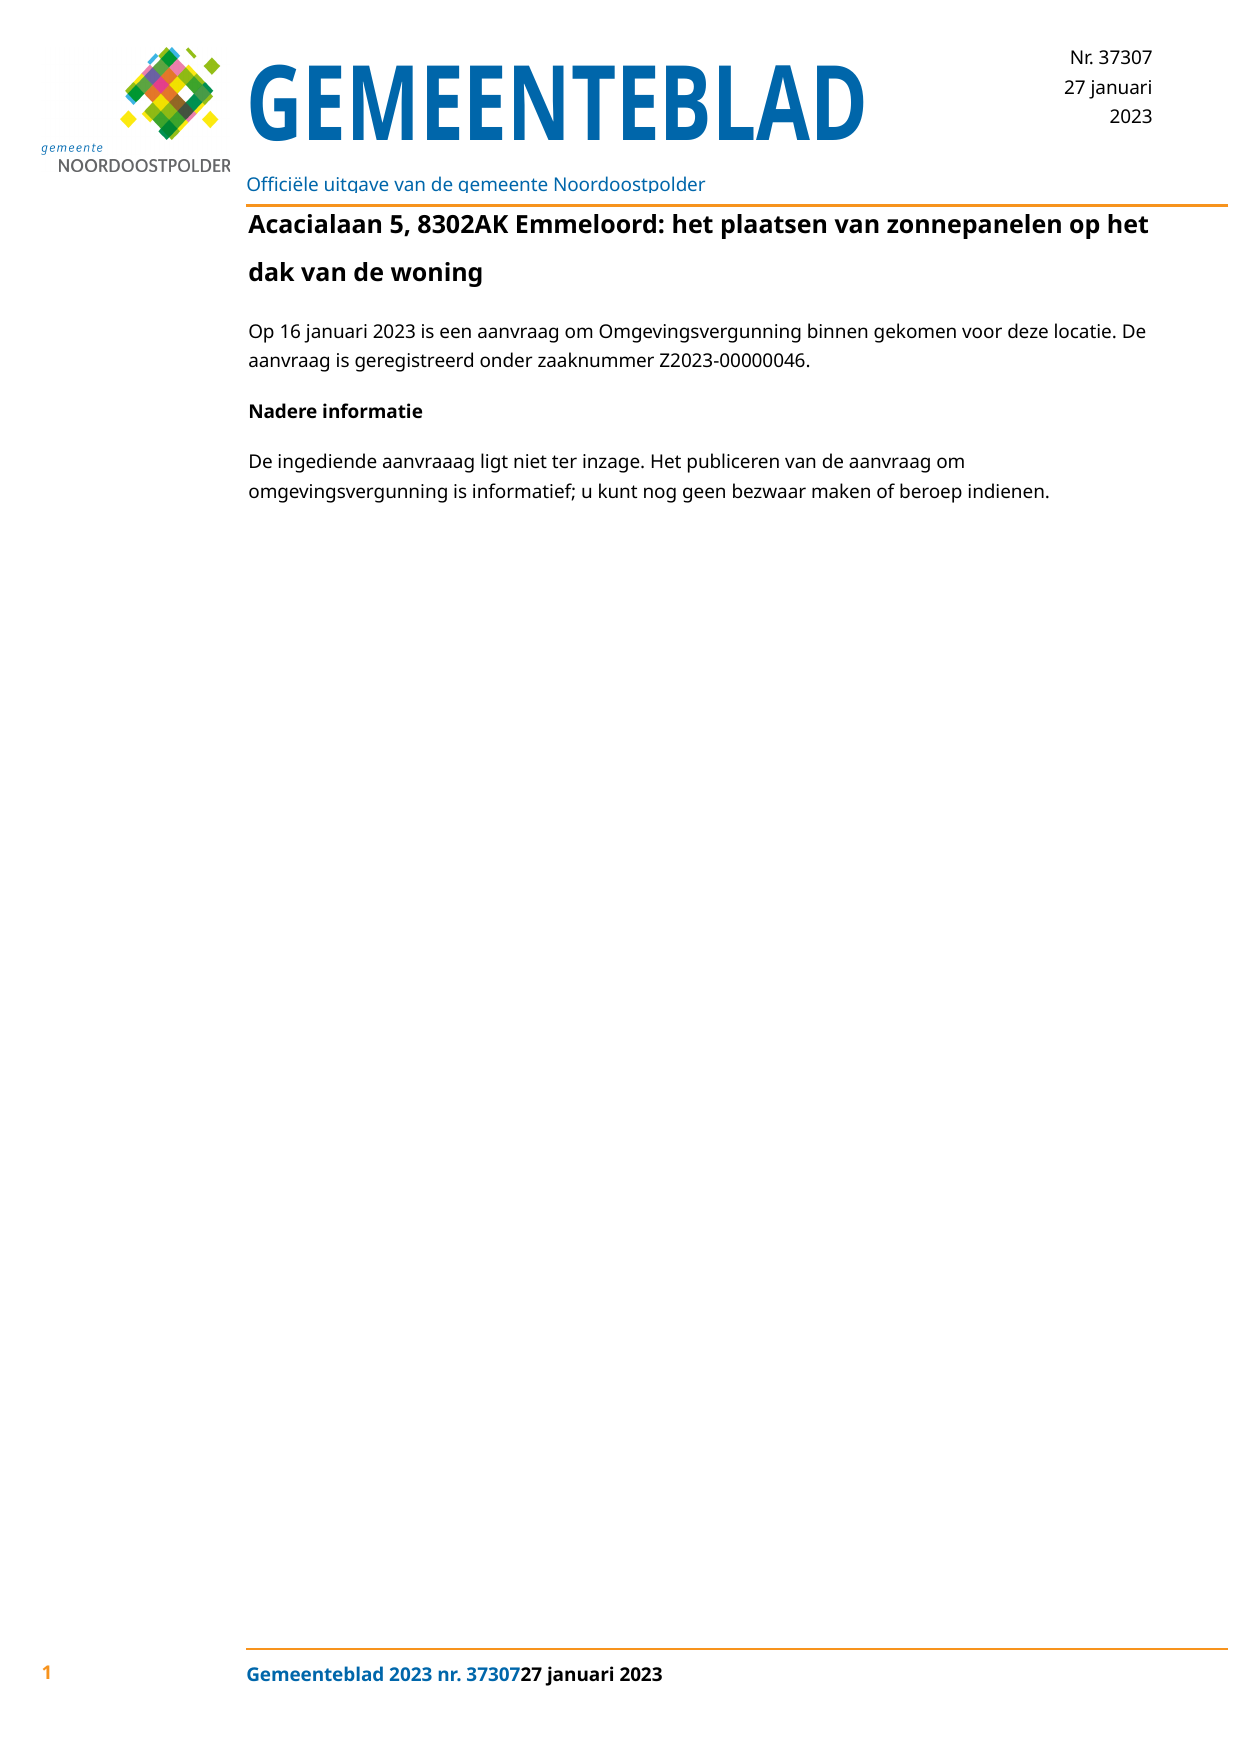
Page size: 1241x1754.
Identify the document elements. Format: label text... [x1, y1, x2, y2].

text Op 16 januari 2023 is een aanvraag om Omgevingsvergunning binnen gekomen voor deze locatie. De aanvraag is geregistreerd onder zaaknummer Z2023-00000046. [248, 318, 1152, 373]
text De ingediende aanvraaag ligt niet ter inzage. Het publiceren van de aanvraag om omgevingsvergunning is informatief; u kunt nog geen bezwaar maken of beroep indienen. [248, 448, 1152, 504]
text Nadere informatie [248, 398, 1152, 424]
picture [41, 47, 231, 172]
text Acacialaan 5, 8302AK Emmeloord: het plaatsen van zonnepanelen op het dak van de woning [248, 207, 1152, 288]
